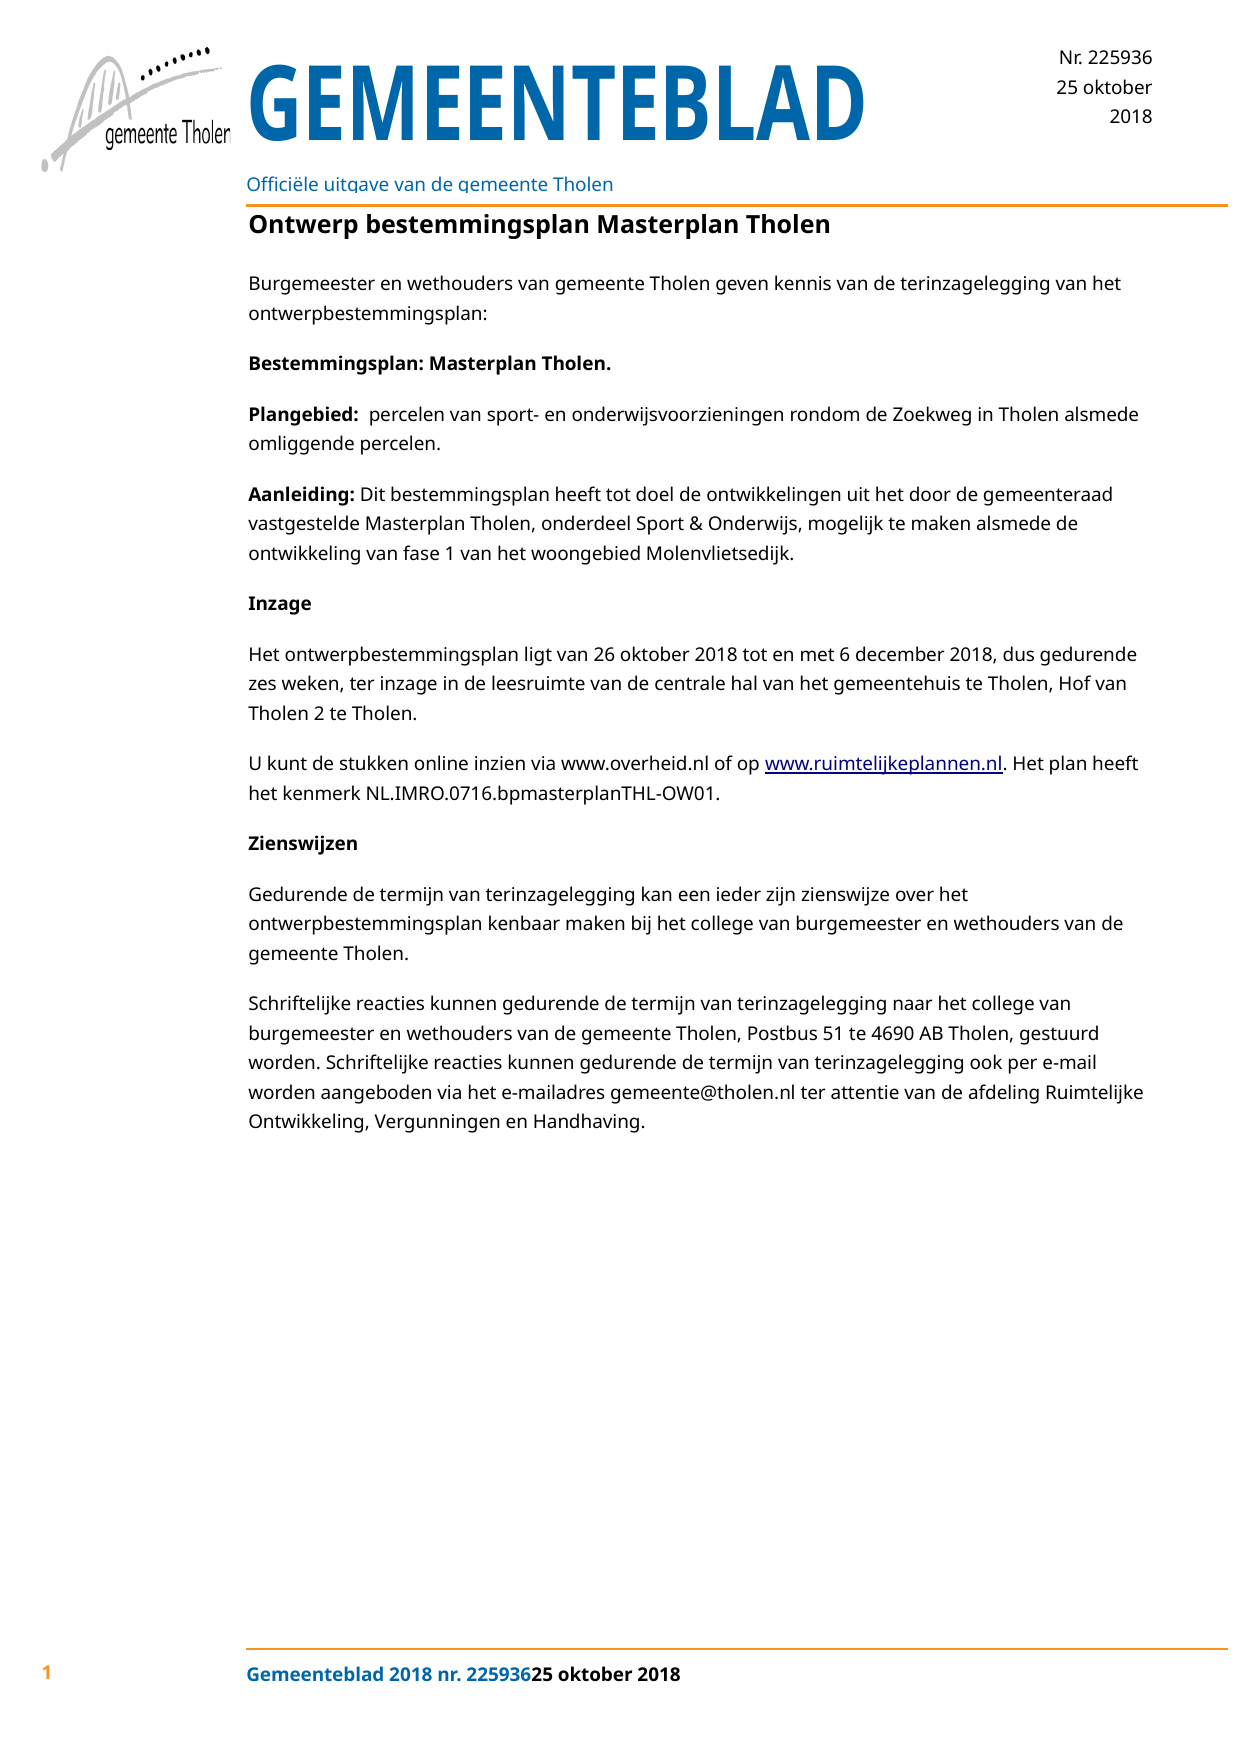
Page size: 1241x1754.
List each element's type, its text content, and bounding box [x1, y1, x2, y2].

text Ontwerp bestemmingsplan Masterplan Tholen [248, 207, 1152, 241]
text Het ontwerpbestemmingsplan ligt van 26 oktober 2018 tot en met 6 december 2018, dus gedurende zes weken, ter inzage in de leesruimte van de centrale hal van het gemeentehuis te Tholen, Hof van Tholen 2 te Tholen. [248, 641, 1152, 726]
text Bestemmingsplan: Masterplan Tholen. [248, 350, 1152, 376]
text Zienswijzen [248, 830, 1152, 856]
text Inzage [248, 590, 1152, 616]
text Schriftelijke reacties kunnen gedurende de termijn van terinzagelegging naar het college van burgemeester en wethouders van de gemeente Tholen, Postbus 51 te 4690 AB Tholen, gestuurd worden. Schriftelijke reacties kunnen gedurende de termijn van terinzagelegging ook per e-mail worden aangeboden via het e-mailadres gemeente@tholen.nl ter attentie van de afdeling Ruimtelijke Ontwikkeling, Vergunningen en Handhaving. [248, 990, 1152, 1134]
text Gedurende de termijn van terinzagelegging kan een ieder zijn zienswijze over het ontwerpbestemmingsplan kenbaar maken bij het college van burgemeester en wethouders van de gemeente Tholen. [248, 881, 1152, 966]
text U kunt de stukken online inzien via www.overheid.nl of op www.ruimtelijkeplannen.nl. Het plan heeft het kenmerk NL.IMRO.0716.bpmasterplanTHL‐OW01. [248, 750, 1152, 806]
picture [41, 47, 231, 172]
text Aanleiding: Dit bestemmingsplan heeft tot doel de ontwikkelingen uit het door de gemeenteraad vastgestelde Masterplan Tholen, onderdeel Sport & Onderwijs, mogelijk te maken alsmede de ontwikkeling van fase 1 van het woongebied Molenvlietsedijk. [248, 481, 1152, 566]
text Plangebied: percelen van sport- en onderwijsvoorzieningen rondom de Zoekweg in Tholen alsmede omliggende percelen. [248, 401, 1152, 456]
text Burgemeester en wethouders van gemeente Tholen geven kennis van de terinzagelegging van het ontwerpbestemmingsplan: [248, 270, 1152, 326]
